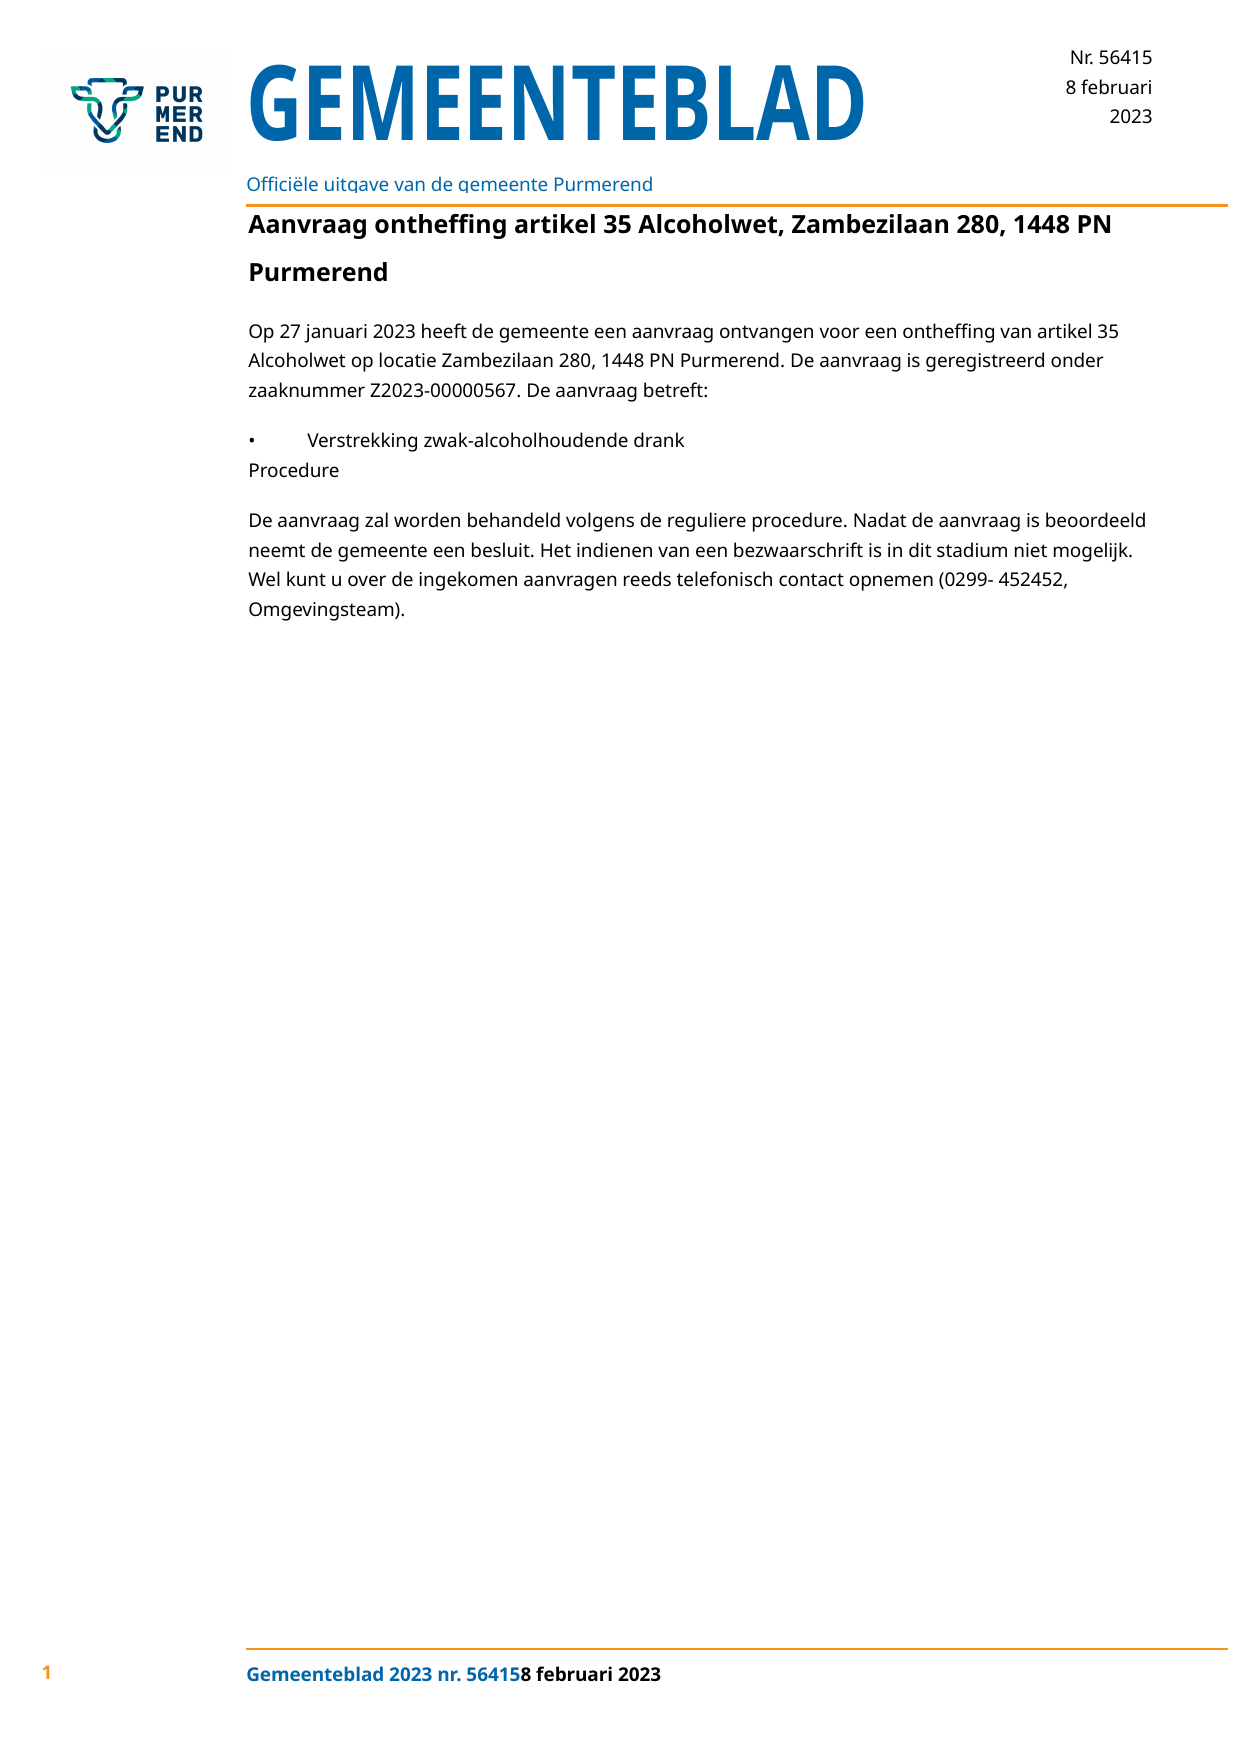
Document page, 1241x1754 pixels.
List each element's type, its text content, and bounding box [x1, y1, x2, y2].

text Op 27 januari 2023 heeft de gemeente een aanvraag ontvangen voor een ontheffing van artikel 35 Alcoholwet op locatie Zambezilaan 280, 1448 PN Purmerend. De aanvraag is geregistreerd onder zaaknummer Z2023-00000567. De aanvraag betreft: [248, 318, 1152, 403]
text Aanvraag ontheffing artikel 35 Alcoholwet, Zambezilaan 280, 1448 PN Purmerend [248, 207, 1152, 288]
text De aanvraag zal worden behandeld volgens de reguliere procedure. Nadat de aanvraag is beoordeeld neemt de gemeente een besluit. Het indienen van een bezwaarschrift is in dit stadium niet mogelijk. Wel kunt u over de ingekomen aanvragen reeds telefonisch contact opnemen (0299- 452452, Omgevingsteam). [248, 507, 1152, 622]
text Procedure [248, 457, 1152, 483]
picture [41, 47, 231, 172]
list Verstrekking zwak-alcoholhoudende drank [248, 427, 1152, 453]
